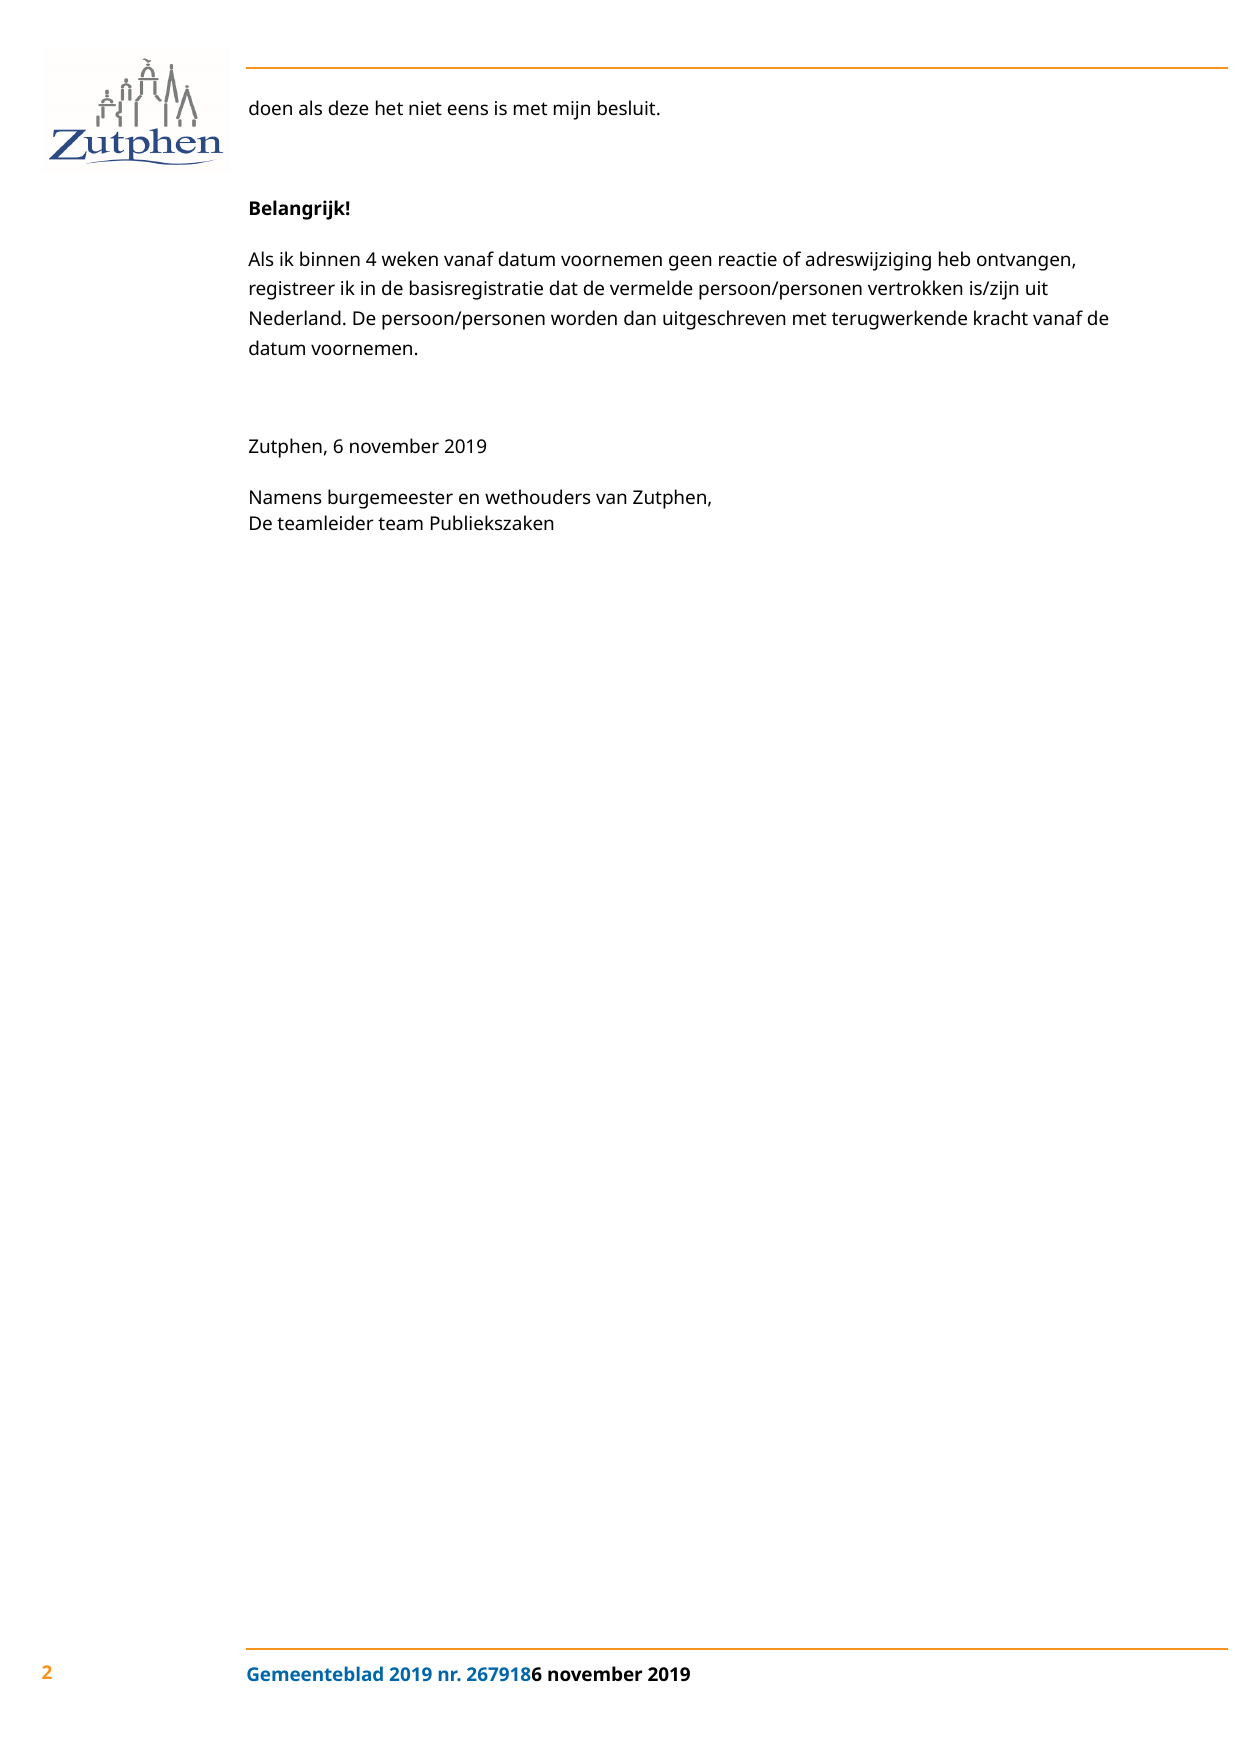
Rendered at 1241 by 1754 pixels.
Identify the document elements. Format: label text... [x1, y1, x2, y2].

text Als ik binnen 4 weken vanaf datum voornemen geen reactie of adreswijziging heb ontvangen, registreer ik in de basisregistratie dat de vermelde persoon/personen vertrokken is/zijn uit Nederland. De persoon/personen worden dan uitgeschreven met terugwerkende kracht vanaf de datum voornemen. [248, 246, 1152, 361]
picture [41, 47, 231, 172]
text Zutphen, 6 november 2019 [248, 433, 1152, 459]
text Belangrijk! [248, 196, 1152, 221]
text Namens burgemeester en wethouders van Zutphen, [248, 484, 1152, 510]
text doen als deze het niet eens is met mijn besluit. [248, 95, 1152, 121]
text De teamleider team Publiekszaken [248, 510, 1152, 536]
